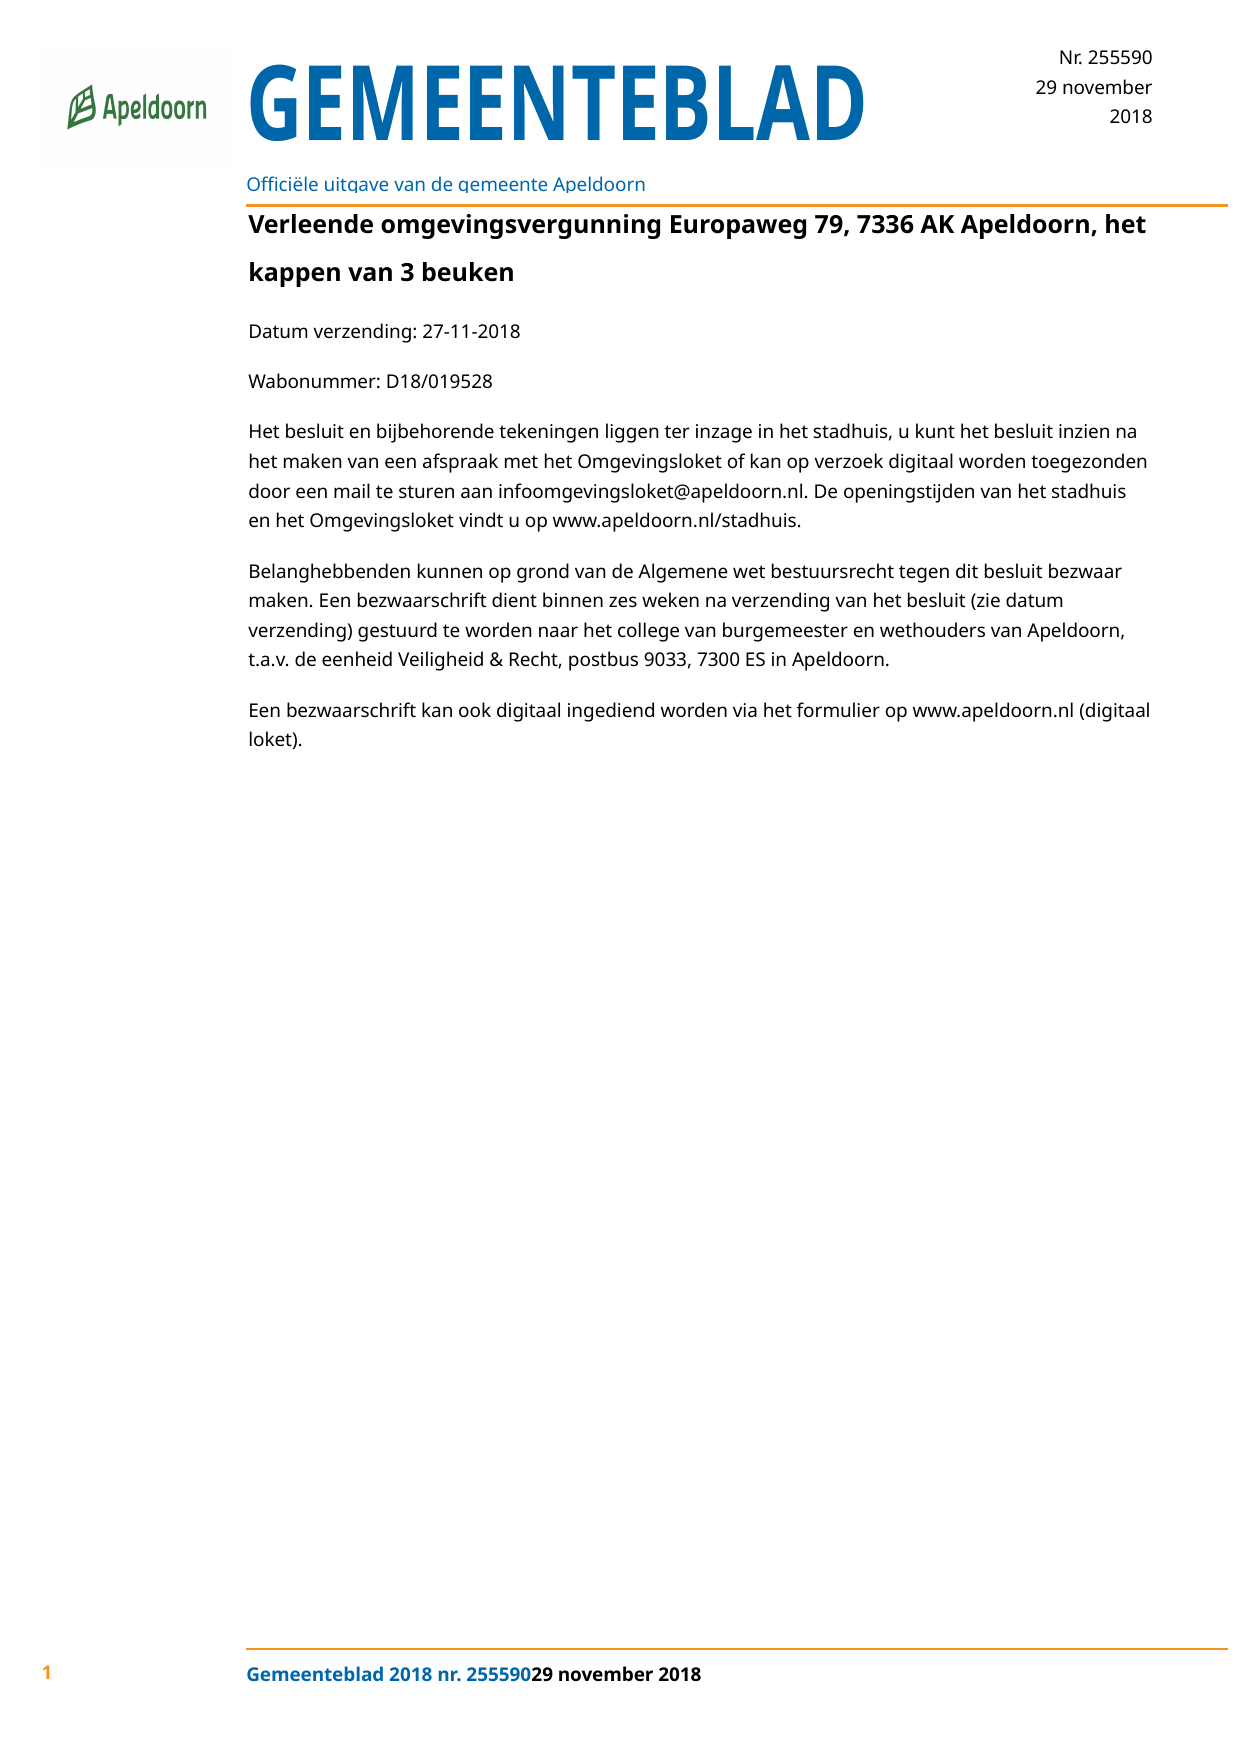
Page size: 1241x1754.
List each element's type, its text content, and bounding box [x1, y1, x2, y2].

text Datum verzending: 27-11-2018 [248, 318, 1152, 344]
text Verleende omgevingsvergunning Europaweg 79, 7336 AK Apeldoorn, het kappen van 3 beuken [248, 207, 1152, 288]
picture [41, 47, 231, 172]
text Wabonummer: D18/019528 [248, 368, 1152, 394]
text Het besluit en bijbehorende tekeningen liggen ter inzage in het stadhuis, u kunt het besluit inzien na het maken van een afspraak met het Omgevingsloket of kan op verzoek digitaal worden toegezonden door een mail te sturen aan infoomgevingsloket@apeldoorn.nl. De openingstijden van het stadhuis en het Omgevingsloket vindt u op www.apeldoorn.nl/stadhuis. [248, 419, 1152, 533]
text Een bezwaarschrift kan ook digitaal ingediend worden via het formulier op www.apeldoorn.nl (digitaal loket). [248, 697, 1152, 752]
text Belanghebbenden kunnen op grond van de Algemene wet bestuursrecht tegen dit besluit bezwaar maken. Een bezwaarschrift dient binnen zes weken na verzending van het besluit (zie datum verzending) gestuurd te worden naar het college van burgemeester en wethouders van Apeldoorn, t.a.v. de eenheid Veiligheid & Recht, postbus 9033, 7300 ES in Apeldoorn. [248, 558, 1152, 672]
